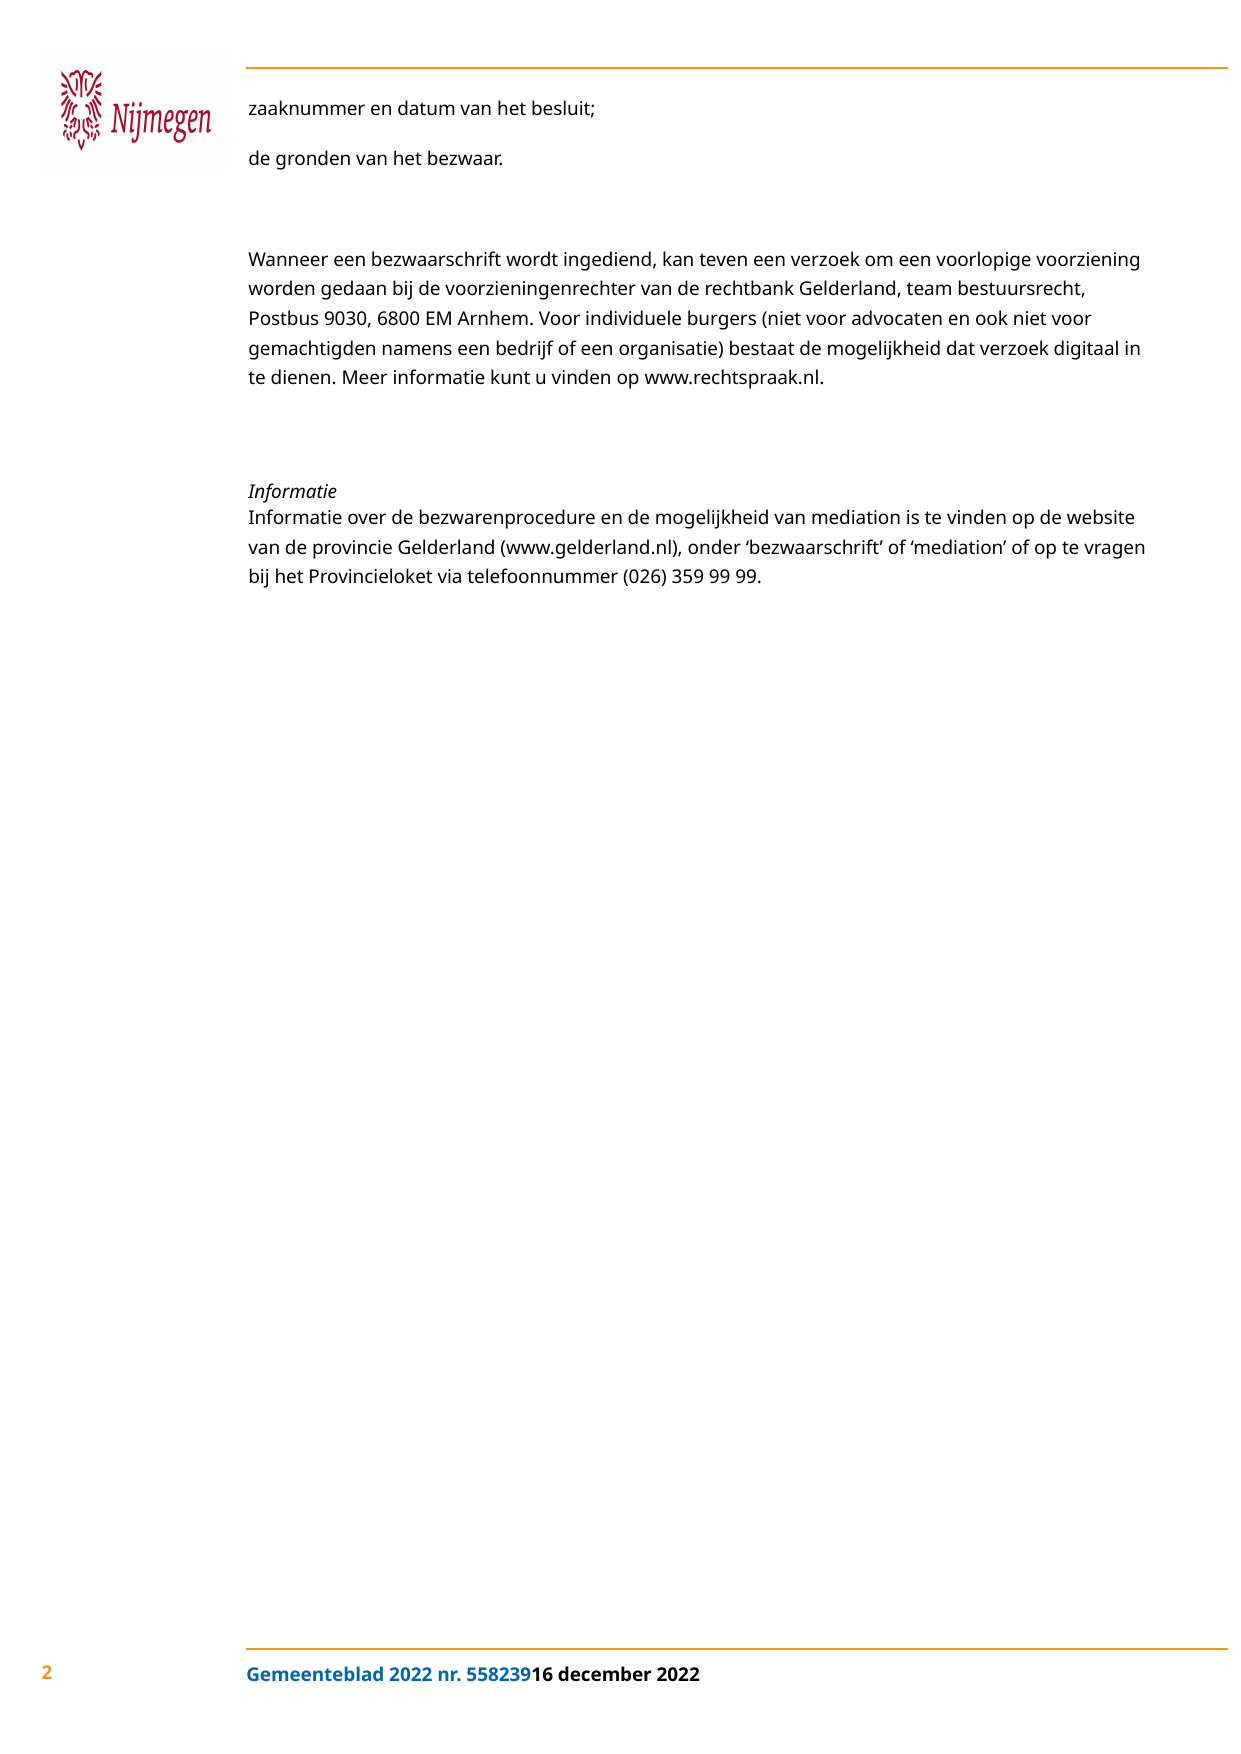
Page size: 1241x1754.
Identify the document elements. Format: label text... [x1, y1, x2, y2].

text Informatie over de bezwarenprocedure en de mogelijkheid van mediation is te vinden op de website van de provincie Gelderland (www.gelderland.nl), onder ‘bezwaarschrift’ of ‘mediation’ of op te vragen bij het Provincieloket via telefoonnummer (026) 359 99 99. [248, 504, 1152, 589]
text de gronden van het bezwaar. [248, 145, 1152, 171]
picture [41, 47, 231, 172]
text Wanneer een bezwaarschrift wordt ingediend, kan teven een verzoek om een voorlopige voorziening worden gedaan bij de voorzieningenrechter van de rechtbank Gelderland, team bestuursrecht, Postbus 9030, 6800 EM Arnhem. Voor individuele burgers (niet voor advocaten en ook niet voor gemachtigden namens een bedrijf of een organisatie) bestaat de mogelijkheid dat verzoek digitaal in te dienen. Meer informatie kunt u vinden op www.rechtspraak.nl. [248, 246, 1152, 390]
text zaaknummer en datum van het besluit; [248, 95, 1152, 121]
text Informatie [248, 479, 1152, 504]
